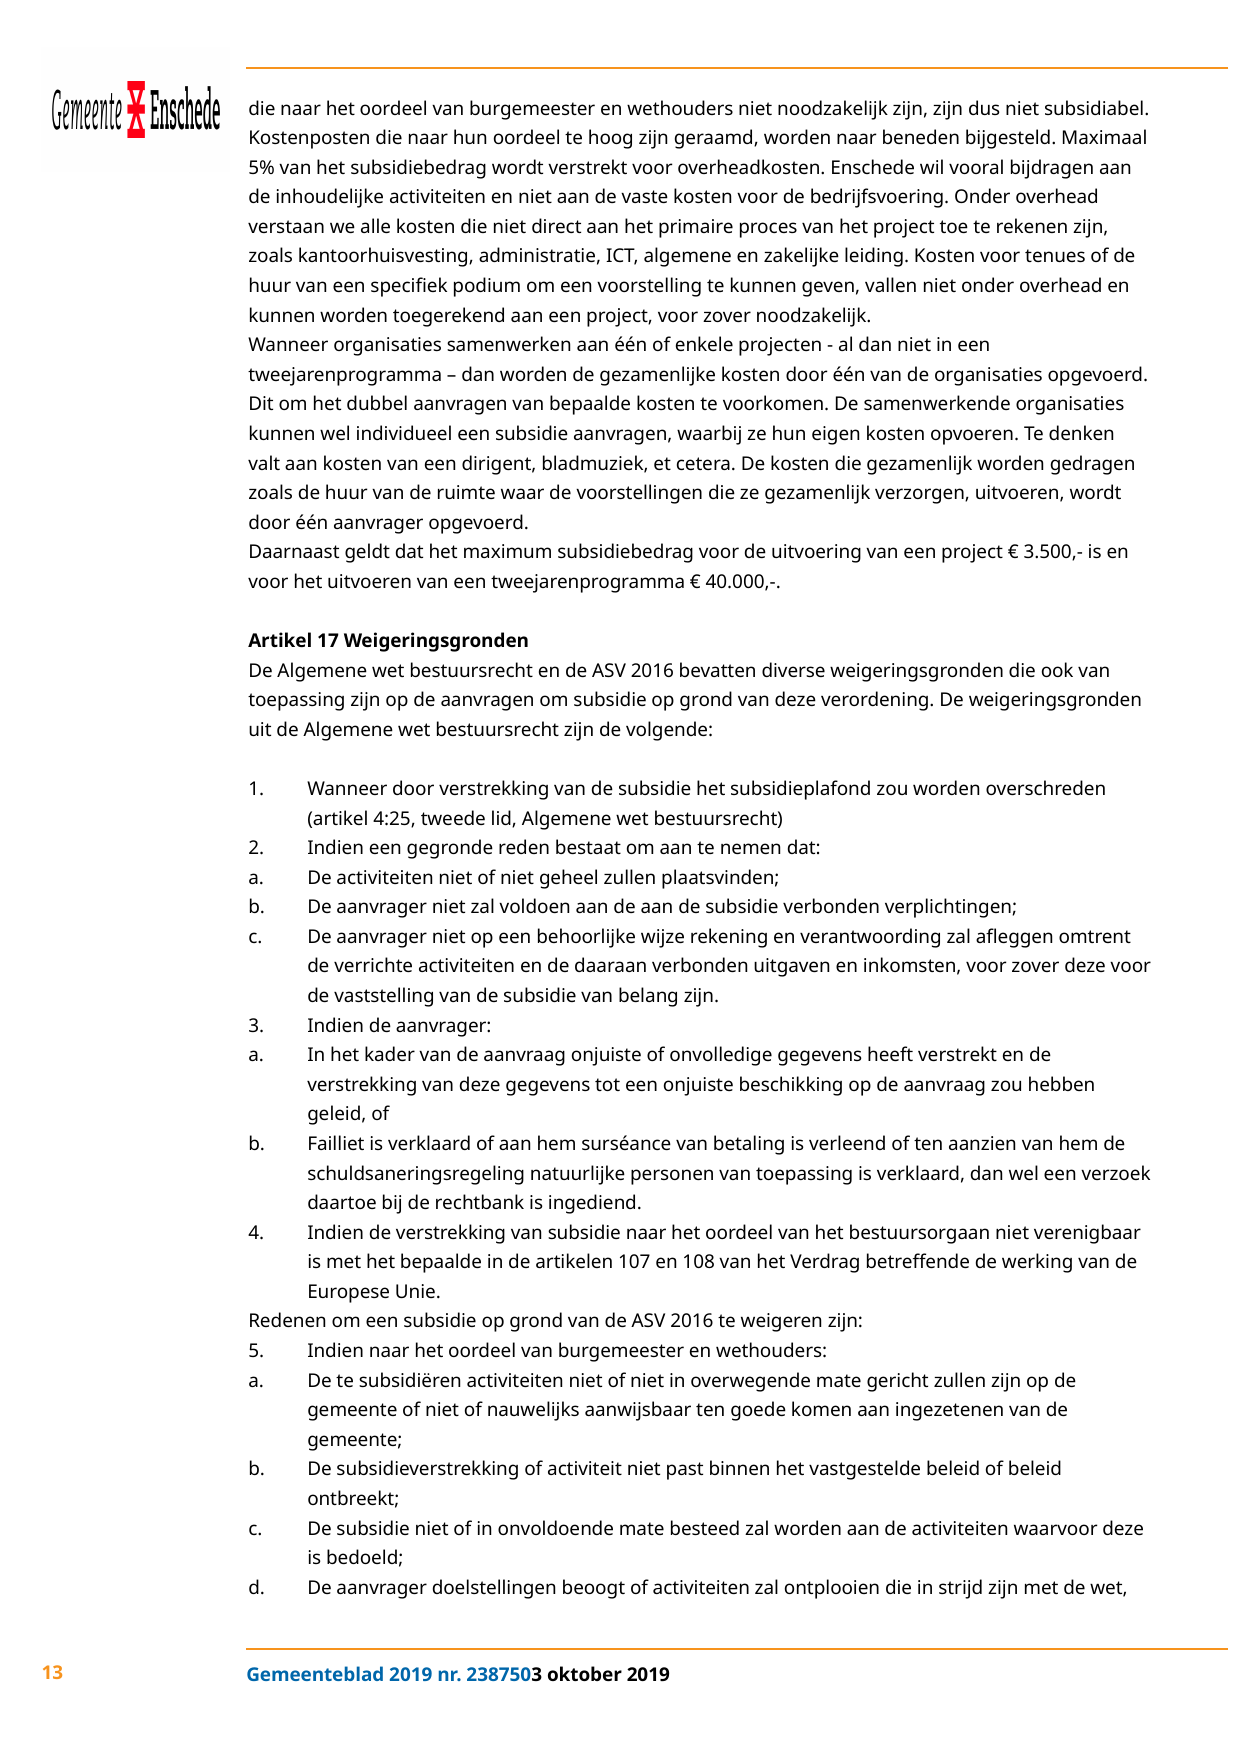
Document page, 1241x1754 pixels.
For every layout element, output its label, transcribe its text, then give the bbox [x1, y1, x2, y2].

text Artikel 17 Weigeringsgronden [248, 627, 1152, 653]
list In het kader van de aanvraag onjuiste of onvolledige gegevens heeft verstrekt en de verstrekking van deze gegevens tot een onjuiste beschikking op de aanvraag zou hebben geleid, of [248, 1041, 1152, 1126]
text De Algemene wet bestuursrecht en de ASV 2016 bevatten diverse weigeringsgronden die ook van toepassing zijn op de aanvragen om subsidie op grond van deze verordening. De weigeringsgronden uit de Algemene wet bestuursrecht zijn de volgende: [248, 657, 1152, 742]
list Wanneer door verstrekking van de subsidie het subsidieplafond zou worden overschreden (artikel 4:25, tweede lid, Algemene wet bestuursrecht) [248, 775, 1152, 831]
list De aanvrager niet zal voldoen aan de aan de subsidie verbonden verplichtingen; [248, 893, 1152, 919]
text Wanneer organisaties samenwerken aan één of enkele projecten - al dan niet in een tweejarenprogramma – dan worden de gezamenlijke kosten door één van de organisaties opgevoerd. Dit om het dubbel aanvragen van bepaalde kosten te voorkomen. De samenwerkende organisaties kunnen wel individueel een subsidie aanvragen, waarbij ze hun eigen kosten opvoeren. Te denken valt aan kosten van een dirigent, bladmuziek, et cetera. De kosten die gezamenlijk worden gedragen zoals de huur van de ruimte waar de voorstellingen die ze gezamenlijk verzorgen, uitvoeren, wordt door één aanvrager opgevoerd. [248, 331, 1152, 535]
list De aanvrager niet op een behoorlijke wijze rekening en verantwoording zal afleggen omtrent de verrichte activiteiten en de daaraan verbonden uitgaven en inkomsten, voor zover deze voor de vaststelling van de subsidie van belang zijn. [248, 923, 1152, 1008]
list Indien de aanvrager: [248, 1012, 1152, 1038]
list Failliet is verklaard of aan hem surséance van betaling is verleend of ten aanzien van hem de schuldsaneringsregeling natuurlijke personen van toepassing is verklaard, dan wel een verzoek daartoe bij de rechtbank is ingediend. [248, 1130, 1152, 1215]
list De te subsidiëren activiteiten niet of niet in overwegende mate gericht zullen zijn op de gemeente of niet of nauwelijks aanwijsbaar ten goede komen aan ingezetenen van de gemeente; [248, 1367, 1152, 1452]
text die naar het oordeel van burgemeester en wethouders niet noodzakelijk zijn, zijn dus niet subsidiabel. Kostenposten die naar hun oordeel te hoog zijn geraamd, worden naar beneden bijgesteld. Maximaal 5% van het subsidiebedrag wordt verstrekt voor overheadkosten. Enschede wil vooral bijdragen aan de inhoudelijke activiteiten en niet aan de vaste kosten voor de bedrijfsvoering. Onder overhead verstaan we alle kosten die niet direct aan het primaire proces van het project toe te rekenen zijn, zoals kantoorhuisvesting, administratie, ICT, algemene en zakelijke leiding. Kosten voor tenues of de huur van een specifiek podium om een voorstelling te kunnen geven, vallen niet onder overhead en kunnen worden toegerekend aan een project, voor zover noodzakelijk. [248, 95, 1152, 328]
picture [41, 47, 231, 172]
list Indien de verstrekking van subsidie naar het oordeel van het bestuursorgaan niet verenigbaar is met het bepaalde in de artikelen 107 en 108 van het Verdrag betreffende de werking van de Europese Unie. [248, 1219, 1152, 1304]
text Daarnaast geldt dat het maximum subsidiebedrag voor de uitvoering van een project € 3.500,- is en voor het uitvoeren van een tweejarenprogramma € 40.000,-. [248, 538, 1152, 594]
list De subsidie niet of in onvoldoende mate besteed zal worden aan de activiteiten waarvoor deze is bedoeld; [248, 1515, 1152, 1570]
text Redenen om een subsidie op grond van de ASV 2016 te weigeren zijn: [248, 1308, 1152, 1333]
list De activiteiten niet of niet geheel zullen plaatsvinden; [248, 864, 1152, 890]
list Indien een gegronde reden bestaat om aan te nemen dat: [248, 834, 1152, 860]
list De subsidieverstrekking of activiteit niet past binnen het vastgestelde beleid of beleid ontbreekt; [248, 1456, 1152, 1511]
list Indien naar het oordeel van burgemeester en wethouders: [248, 1337, 1152, 1363]
list De aanvrager doelstellingen beoogt of activiteiten zal ontplooien die in strijd zijn met de wet, [248, 1574, 1152, 1600]
